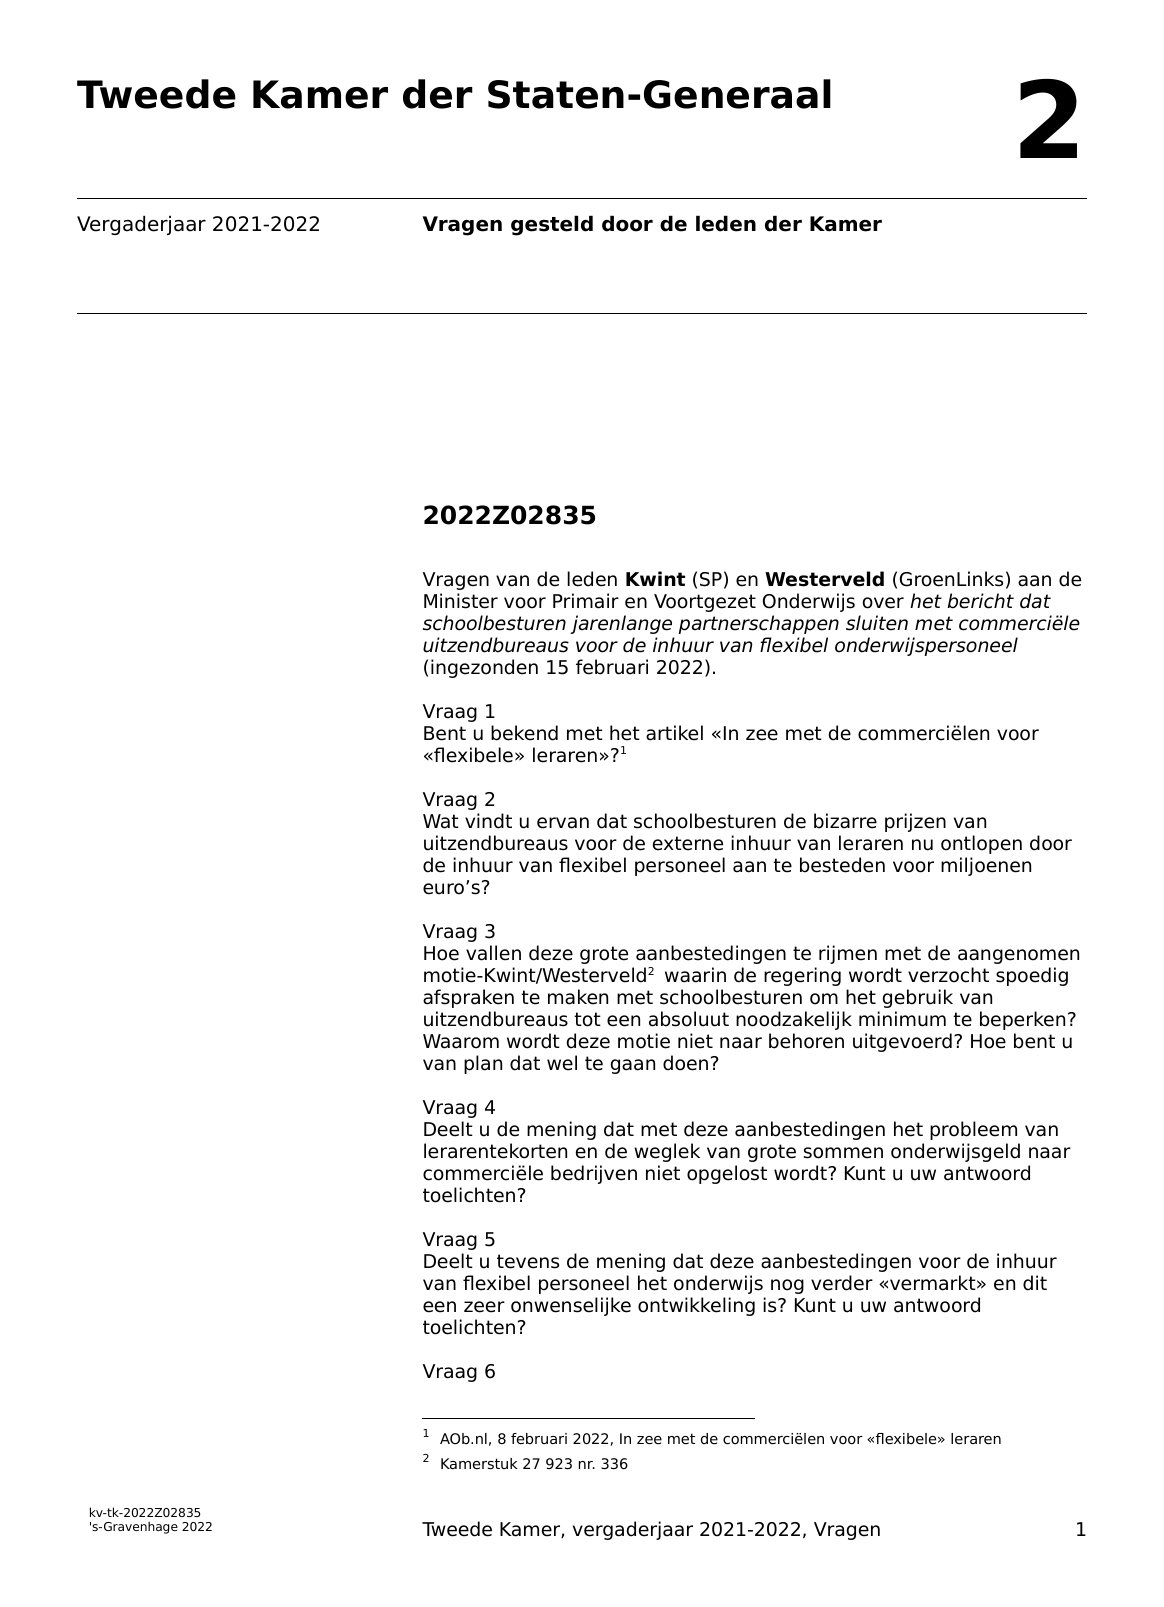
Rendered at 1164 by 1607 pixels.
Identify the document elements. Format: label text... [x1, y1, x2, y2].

text Deelt u tevens de mening dat deze aanbestedingen voor de inhuur van flexibel personeel het onderwijs nog verder «vermarkt» en dit een zeer onwenselijke ontwikkeling is? Kunt u uw antwoord toelichten? [422, 1251, 1087, 1339]
text kv-tk-2022Z02835 [88, 1506, 323, 1520]
text Vragen van de leden Kwint (SP) en Westerveld (GroenLinks) aan de Minister voor Primair en Voortgezet Onderwijs over het bericht dat schoolbesturen jarenlange partnerschappen sluiten met commerciële uitzendbureaus voor de inhuur van flexibel onderwijspersoneel (ingezonden 15 februari 2022). [422, 569, 1087, 679]
table_cell Vergaderjaar 2021-2022 [77, 199, 422, 313]
table_cell Vragen gesteld door de leden der Kamer [422, 199, 1087, 313]
text Vraag 3 [422, 921, 1087, 943]
text 2022Z02835 [422, 501, 1087, 531]
text AOb.nl, 8 februari 2022, In zee met de commerciëlen voor «flexibele» leraren [422, 1427, 1087, 1449]
text Kamerstuk 27 923 nr. 336 [422, 1452, 1087, 1474]
text 's-Gravenhage 2022 [88, 1520, 323, 1534]
text Vraag 2 [422, 789, 1087, 811]
text Vraag 5 [422, 1229, 1087, 1251]
text Bent u bekend met het artikel «In zee met de commerciëlen voor «flexibele» leraren»? [422, 723, 1087, 767]
table_header Tweede Kamer der Staten-Generaal [77, 59, 886, 198]
text Vraag 4 [422, 1097, 1087, 1119]
text Hoe vallen deze grote aanbestedingen te rijmen met de aangenomen motie-Kwint/Westerveld waarin de regering wordt verzocht spoedig afspraken te maken met schoolbesturen om het gebruik van uitzendbureaus tot een absoluut noodzakelijk minimum te beperken? Waarom wordt deze motie niet naar behoren uitgevoerd? Hoe bent u van plan dat wel te gaan doen? [422, 943, 1087, 1075]
text Vraag 6 [422, 1361, 1087, 1383]
text Deelt u de mening dat met deze aanbestedingen het probleem van lerarentekorten en de weglek van grote sommen onderwijsgeld naar commerciële bedrijven niet opgelost wordt? Kunt u uw antwoord toelichten? [422, 1119, 1087, 1207]
table_header 2 [886, 59, 1087, 198]
text Wat vindt u ervan dat schoolbesturen de bizarre prijzen van uitzendbureaus voor de externe inhuur van leraren nu ontlopen door de inhuur van flexibel personeel aan te besteden voor miljoenen euro’s? [422, 811, 1087, 899]
text Vraag 1 [422, 701, 1087, 723]
